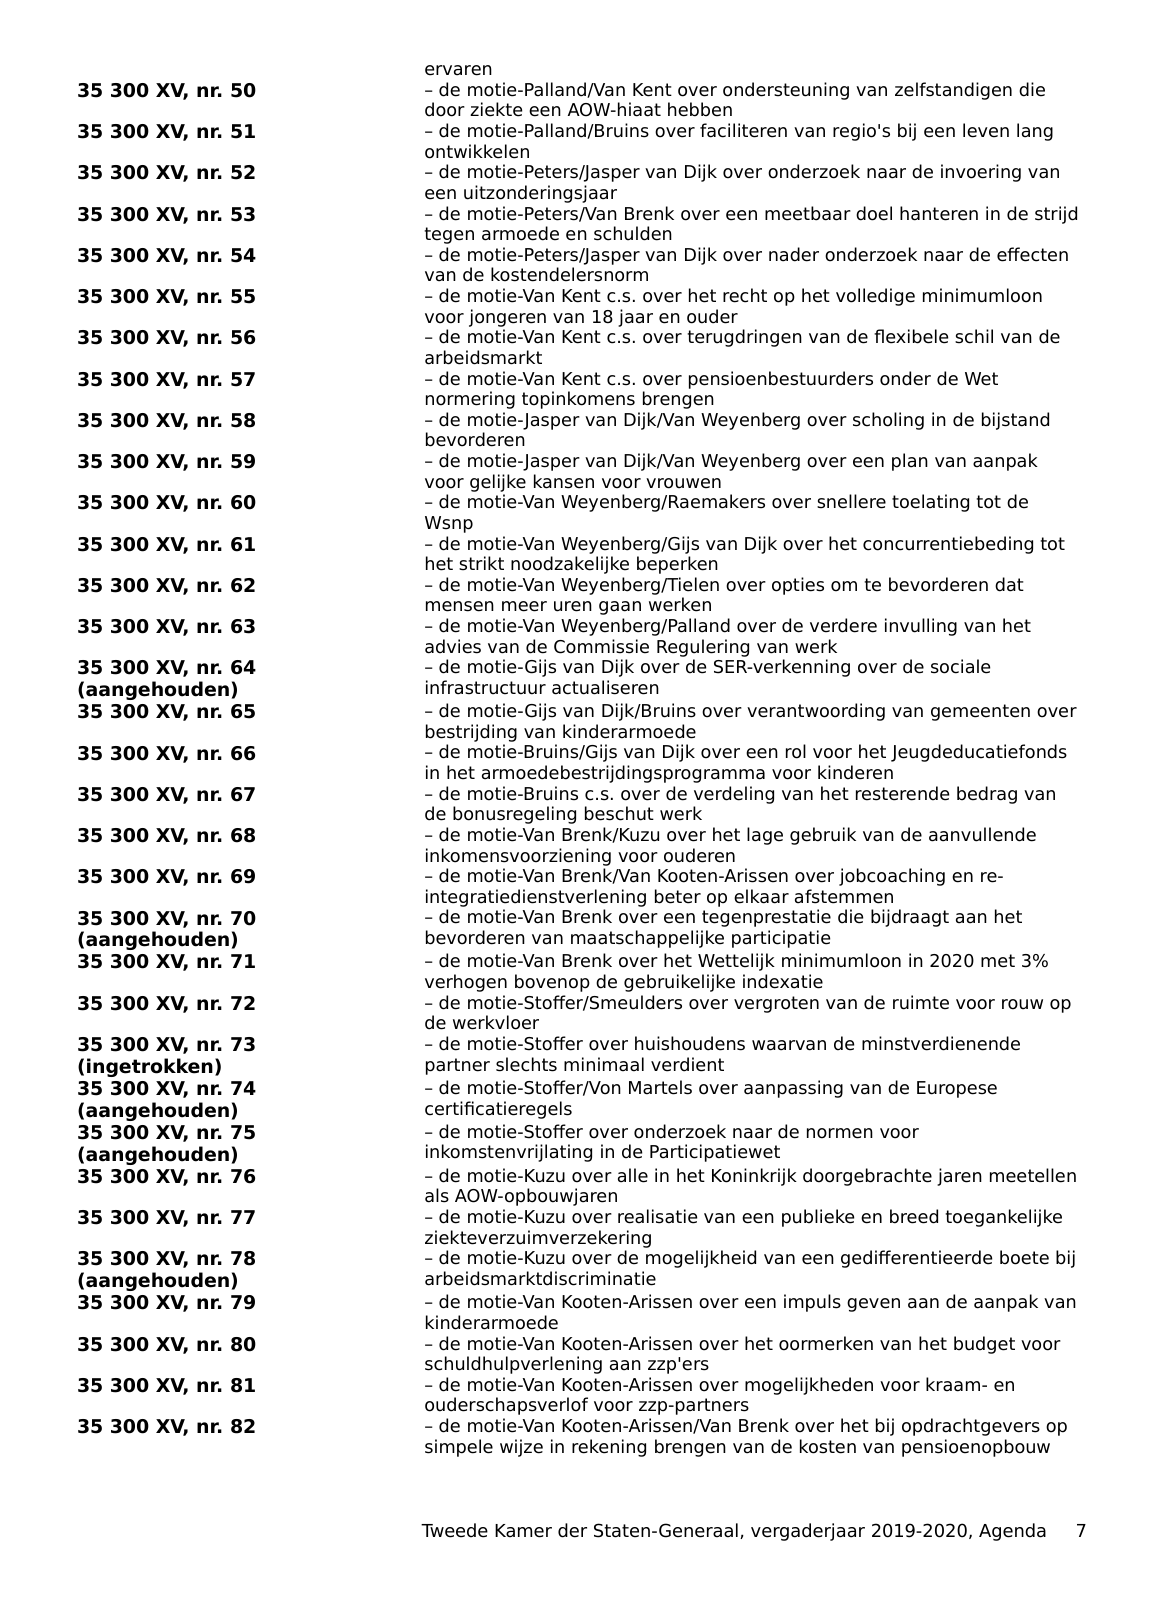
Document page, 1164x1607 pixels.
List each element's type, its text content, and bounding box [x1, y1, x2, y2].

table_cell – de motie-Van Brenk over een tegenprestatie die bijdraagt aan het bevorderen van maatschappelijke participatie [418, 908, 1087, 951]
table_cell – de motie-Van Weyenberg/Gijs van Dijk over het concurrentiebeding tot het strikt noodzakelijke beperken [418, 534, 1087, 575]
table_cell – de motie-Gijs van Dijk/Bruins over verantwoording van gemeenten over bestrijding van kinderarmoede [418, 701, 1087, 742]
table_cell 35 300 XV, nr. 64 (aangehouden) [77, 657, 401, 701]
table_cell 35 300 XV, nr. 79 [77, 1292, 401, 1333]
table_cell – de motie-Peters/Van Brenk over een meetbaar doel hanteren in de strijd tegen armoede en schulden [418, 204, 1087, 245]
table_cell 35 300 XV, nr. 73 (ingetrokken) [77, 1034, 401, 1078]
table_cell – de motie-Bruins c.s. over de verdeling van het resterende bedrag van de bonusregeling beschut werk [418, 784, 1087, 825]
table_cell 35 300 XV, nr. 55 [77, 286, 401, 327]
table_cell – de motie-Stoffer over onderzoek naar de normen voor inkomstenvrijlating in de Participatiewet [418, 1122, 1087, 1166]
table_cell [401, 784, 418, 825]
table_cell – de motie-Stoffer/Smeulders over vergroten van de ruimte voor rouw op de werkvloer [418, 993, 1087, 1034]
table_cell [401, 616, 418, 657]
table_cell 35 300 XV, nr. 69 [77, 866, 401, 907]
table_cell – de motie-Peters/Jasper van Dijk over onderzoek naar de invoering van een uitzonderingsjaar [418, 162, 1087, 203]
table_cell ervaren [418, 59, 1087, 80]
table_cell 35 300 XV, nr. 58 [77, 410, 401, 451]
table_cell 35 300 XV, nr. 66 [77, 743, 401, 784]
table_cell 35 300 XV, nr. 52 [77, 162, 401, 203]
table_cell – de motie-Van Kooten-Arissen over een impuls geven aan de aanpak van kinderarmoede [418, 1292, 1087, 1333]
table_cell [401, 80, 418, 121]
table_cell [401, 908, 418, 951]
table_cell – de motie-Jasper van Dijk/Van Weyenberg over scholing in de bijstand bevorderen [418, 410, 1087, 451]
table_cell – de motie-Van Weyenberg/Tielen over opties om te bevorderen dat mensen meer uren gaan werken [418, 575, 1087, 616]
table_cell [401, 534, 418, 575]
table_cell – de motie-Van Weyenberg/Palland over de verdere invulling van het advies van de Commissie Regulering van werk [418, 616, 1087, 657]
table_cell – de motie-Kuzu over de mogelijkheid van een gedifferentieerde boete bij arbeidsmarktdiscriminatie [418, 1248, 1087, 1292]
table_cell [401, 121, 418, 162]
table_cell [401, 951, 418, 993]
table_cell [401, 1375, 418, 1416]
table_cell 35 300 XV, nr. 54 [77, 245, 401, 286]
table_cell 35 300 XV, nr. 67 [77, 784, 401, 825]
table_cell 35 300 XV, nr. 74 (aangehouden) [77, 1078, 401, 1122]
table_cell [401, 1248, 418, 1292]
table_cell [77, 59, 401, 80]
table_cell 35 300 XV, nr. 75 (aangehouden) [77, 1122, 401, 1166]
table_cell [401, 245, 418, 286]
table_cell [401, 993, 418, 1034]
table_cell 35 300 XV, nr. 81 [77, 1375, 401, 1416]
table_cell [401, 701, 418, 742]
table_cell – de motie-Van Brenk/Van Kooten-Arissen over jobcoaching en re-integratiedienstverlening beter op elkaar afstemmen [418, 866, 1087, 907]
table_cell – de motie-Bruins/Gijs van Dijk over een rol voor het Jeugdeducatiefonds in het armoedebestrijdingsprogramma voor kinderen [418, 743, 1087, 784]
table_cell – de motie-Van Kent c.s. over het recht op het volledige minimumloon voor jongeren van 18 jaar en ouder [418, 286, 1087, 327]
table_cell [401, 575, 418, 616]
table_cell 35 300 XV, nr. 80 [77, 1334, 401, 1375]
table_cell [401, 410, 418, 451]
table_cell – de motie-Peters/Jasper van Dijk over nader onderzoek naar de effecten van de kostendelersnorm [418, 245, 1087, 286]
table_cell [401, 1334, 418, 1375]
table_cell [401, 492, 418, 533]
table_cell – de motie-Stoffer/Von Martels over aanpassing van de Europese certificatieregels [418, 1078, 1087, 1122]
table_cell [401, 286, 418, 327]
table_cell [401, 866, 418, 907]
table_cell 35 300 XV, nr. 77 [77, 1207, 401, 1248]
table_cell – de motie-Van Kooten-Arissen over mogelijkheden voor kraam- en ouderschapsverlof voor zzp-partners [418, 1375, 1087, 1416]
table_cell – de motie-Gijs van Dijk over de SER-verkenning over de sociale infrastructuur actualiseren [418, 657, 1087, 701]
table_cell 35 300 XV, nr. 57 [77, 369, 401, 410]
table_cell 35 300 XV, nr. 50 [77, 80, 401, 121]
table_cell [401, 743, 418, 784]
table_cell [401, 1122, 418, 1166]
table_cell 35 300 XV, nr. 59 [77, 451, 401, 492]
table_cell 35 300 XV, nr. 71 [77, 951, 401, 993]
table_cell – de motie-Jasper van Dijk/Van Weyenberg over een plan van aanpak voor gelijke kansen voor vrouwen [418, 451, 1087, 492]
table_cell – de motie-Van Brenk over het Wettelijk minimumloon in 2020 met 3% verhogen bovenop de gebruikelijke indexatie [418, 951, 1087, 993]
table_cell – de motie-Van Kooten-Arissen over het oormerken van het budget voor schuldhulpverlening aan zzp'ers [418, 1334, 1087, 1375]
table_cell – de motie-Stoffer over huishoudens waarvan de minstverdienende partner slechts minimaal verdient [418, 1034, 1087, 1078]
table_cell 35 300 XV, nr. 61 [77, 534, 401, 575]
table_cell – de motie-Kuzu over realisatie van een publieke en breed toegankelijke ziekteverzuimverzekering [418, 1207, 1087, 1248]
table_cell [401, 451, 418, 492]
table_cell [401, 1078, 418, 1122]
table_cell 35 300 XV, nr. 62 [77, 575, 401, 616]
table_cell – de motie-Van Kent c.s. over pensioenbestuurders onder de Wet normering topinkomens brengen [418, 369, 1087, 410]
table_cell [401, 162, 418, 203]
table_cell [401, 204, 418, 245]
table_cell 35 300 XV, nr. 60 [77, 492, 401, 533]
table_cell [401, 369, 418, 410]
table_cell 35 300 XV, nr. 68 [77, 825, 401, 866]
table_cell – de motie-Van Kent c.s. over terugdringen van de flexibele schil van de arbeidsmarkt [418, 327, 1087, 368]
table_cell – de motie-Kuzu over alle in het Koninkrijk doorgebrachte jaren meetellen als AOW-opbouwjaren [418, 1166, 1087, 1207]
table_cell 35 300 XV, nr. 70 (aangehouden) [77, 908, 401, 951]
table_cell – de motie-Palland/Van Kent over ondersteuning van zelfstandigen die door ziekte een AOW-hiaat hebben [418, 80, 1087, 121]
table_cell 35 300 XV, nr. 82 [77, 1416, 401, 1457]
table_cell 35 300 XV, nr. 51 [77, 121, 401, 162]
table_cell – de motie-Van Weyenberg/Raemakers over snellere toelating tot de Wsnp [418, 492, 1087, 533]
table_cell [401, 825, 418, 866]
table_cell [401, 657, 418, 701]
table_cell [401, 59, 418, 80]
table_cell – de motie-Palland/Bruins over faciliteren van regio's bij een leven lang ontwikkelen [418, 121, 1087, 162]
table_cell [401, 1034, 418, 1078]
table_cell 35 300 XV, nr. 72 [77, 993, 401, 1034]
table_cell [401, 1416, 418, 1457]
table_cell 35 300 XV, nr. 53 [77, 204, 401, 245]
table_cell – de motie-Van Kooten-Arissen/Van Brenk over het bij opdrachtgevers op simpele wijze in rekening brengen van de kosten van pensioenopbouw [418, 1416, 1087, 1457]
table_cell 35 300 XV, nr. 65 [77, 701, 401, 742]
table_cell 35 300 XV, nr. 63 [77, 616, 401, 657]
table_cell 35 300 XV, nr. 78 (aangehouden) [77, 1248, 401, 1292]
table_cell [401, 1166, 418, 1207]
table_cell 35 300 XV, nr. 56 [77, 327, 401, 368]
table_cell – de motie-Van Brenk/Kuzu over het lage gebruik van de aanvullende inkomensvoorziening voor ouderen [418, 825, 1087, 866]
table_cell [401, 1207, 418, 1248]
table_cell [401, 1292, 418, 1333]
table_cell 35 300 XV, nr. 76 [77, 1166, 401, 1207]
table_cell [401, 327, 418, 368]
